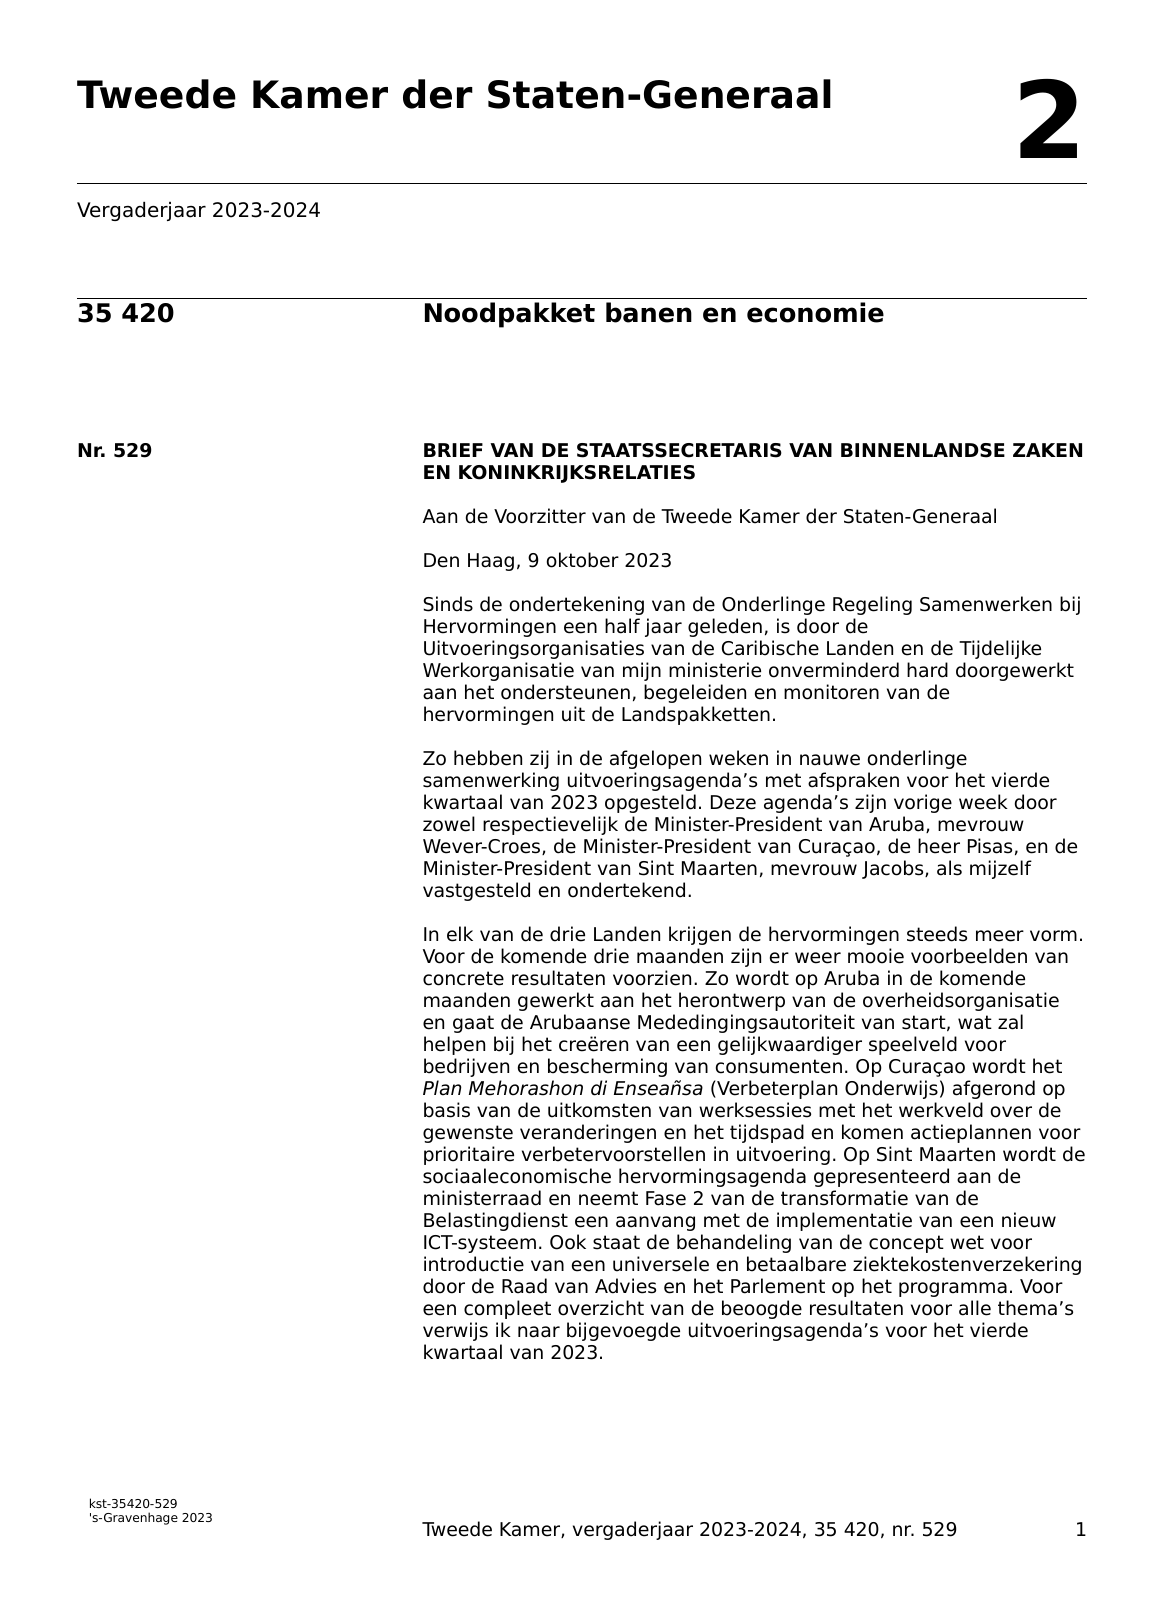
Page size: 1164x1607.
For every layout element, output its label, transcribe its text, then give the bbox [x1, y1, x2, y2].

text Aan de Voorzitter van de Tweede Kamer der Staten-Generaal [422, 506, 1087, 528]
text Zo hebben zij in de afgelopen weken in nauwe onderlinge samenwerking uitvoeringsagenda’s met afspraken voor het vierde kwartaal van 2023 opgesteld. Deze agenda’s zijn vorige week door zowel respectievelijk de Minister-President van Aruba, mevrouw Wever-Croes, de Minister-President van Curaçao, de heer Pisas, en de Minister-President van Sint Maarten, mevrouw Jacobs, als mijzelf vastgesteld en ondertekend. [422, 748, 1087, 902]
subtitle Nr. 529 BRIEF VAN DE STAATSSECRETARIS VAN BINNENLANDSE ZAKEN EN KONINKRIJKSRELATIES [77, 440, 1087, 484]
table_header 2 [886, 59, 1087, 183]
text kst-35420-529 [88, 1497, 323, 1511]
subtitle 35 420 Noodpakket banen en economie [77, 299, 1087, 329]
text In elk van de drie Landen krijgen de hervormingen steeds meer vorm. Voor de komende drie maanden zijn er weer mooie voorbeelden van concrete resultaten voorzien. Zo wordt op Aruba in de komende maanden gewerkt aan het herontwerp van de overheidsorganisatie en gaat de Arubaanse Mededingingsautoriteit van start, wat zal helpen bij het creëren van een gelijkwaardiger speelveld voor bedrijven en bescherming van consumenten. Op Curaçao wordt het Plan Mehorashon di Enseañsa (Verbeterplan Onderwijs) afgerond op basis van de uitkomsten van werksessies met het werkveld over de gewenste veranderingen en het tijdspad en komen actieplannen voor prioritaire verbetervoorstellen in uitvoering. Op Sint Maarten wordt de sociaaleconomische hervormingsagenda gepresenteerd aan de ministerraad en neemt Fase 2 van de transformatie van de Belastingdienst een aanvang met de implementatie van een nieuw ICT-systeem. Ook staat de behandeling van de concept wet voor introductie van een universele en betaalbare ziektekostenverzekering door de Raad van Advies en het Parlement op het programma. Voor een compleet overzicht van de beoogde resultaten voor alle thema’s verwijs ik naar bijgevoegde uitvoeringsagenda’s voor het vierde kwartaal van 2023. [422, 924, 1087, 1364]
text Den Haag, 9 oktober 2023 [422, 550, 1087, 572]
table_header Tweede Kamer der Staten-Generaal [77, 59, 886, 183]
table_cell Vergaderjaar 2023-2024 [77, 184, 1087, 298]
text Sinds de ondertekening van de Onderlinge Regeling Samenwerken bij Hervormingen een half jaar geleden, is door de Uitvoeringsorganisaties van de Caribische Landen en de Tijdelijke Werkorganisatie van mijn ministerie onverminderd hard doorgewerkt aan het ondersteunen, begeleiden en monitoren van de hervormingen uit de Landspakketten. [422, 594, 1087, 726]
text 's-Gravenhage 2023 [88, 1511, 323, 1525]
